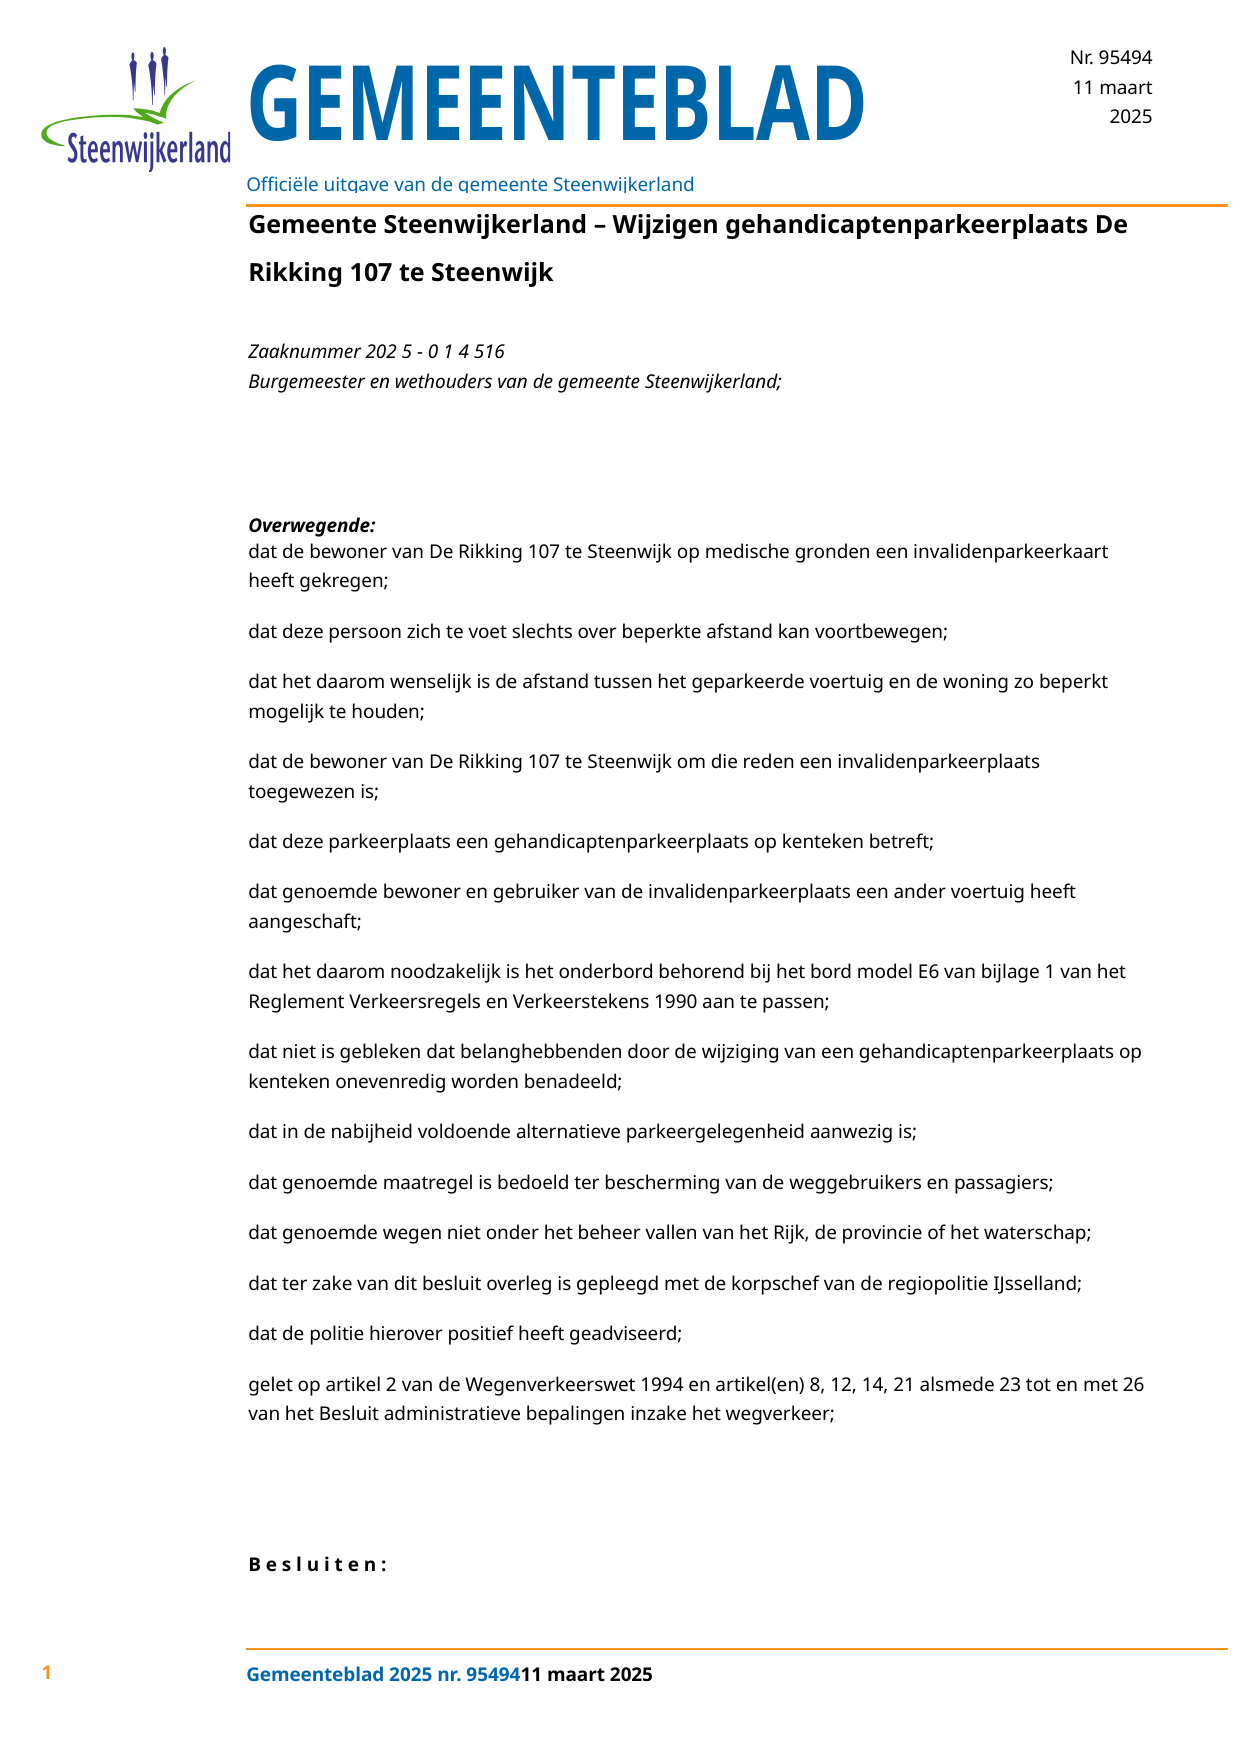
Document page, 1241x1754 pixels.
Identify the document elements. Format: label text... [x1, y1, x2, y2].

text dat in de nabijheid voldoende alternatieve parkeergelegenheid aanwezig is; [248, 1119, 1152, 1144]
text dat genoemde wegen niet onder het beheer vallen van het Rijk, de provincie of het waterschap; [248, 1219, 1152, 1245]
text Zaaknummer 202 5 - 0 1 4 516 [248, 339, 1152, 364]
picture [41, 47, 231, 172]
text Burgemeester en wethouders van de gemeente Steenwijkerland; [248, 368, 1152, 394]
text dat de politie hierover positief heeft geadviseerd; [248, 1320, 1152, 1346]
text dat de bewoner van De Rikking 107 te Steenwijk op medische gronden een invalidenparkeerkaart heeft gekregen; [248, 538, 1152, 593]
text dat niet is gebleken dat belanghebbenden door de wijziging van een gehandicaptenparkeerplaats op kenteken onevenredig worden benadeeld; [248, 1039, 1152, 1094]
text dat genoemde bewoner en gebruiker van de invalidenparkeerplaats een ander voertuig heeft aangeschaft; [248, 879, 1152, 934]
text Gemeente Steenwijkerland – Wijzigen gehandicaptenparkeerplaats De Rikking 107 te Steenwijk [248, 207, 1152, 288]
text dat het daarom wenselijk is de afstand tussen het geparkeerde voertuig en de woning zo beperkt mogelijk te houden; [248, 668, 1152, 724]
text gelet op artikel 2 van de Wegenverkeerswet 1994 en artikel(en) 8, 12, 14, 21 alsmede 23 tot en met 26 van het Besluit administratieve bepalingen inzake het wegverkeer; [248, 1371, 1152, 1426]
text dat deze persoon zich te voet slechts over beperkte afstand kan voortbewegen; [248, 618, 1152, 644]
text dat genoemde maatregel is bedoeld ter bescherming van de weggebruikers en passagiers; [248, 1169, 1152, 1195]
text Overwegende: [248, 512, 1152, 538]
text B e s l u i t e n : [248, 1552, 1152, 1577]
text dat de bewoner van De Rikking 107 te Steenwijk om die reden een invalidenparkeerplaats toegewezen is; [248, 748, 1152, 804]
text dat deze parkeerplaats een gehandicaptenparkeerplaats op kenteken betreft; [248, 828, 1152, 854]
text dat het daarom noodzakelijk is het onderbord behorend bij het bord model E6 van bijlage 1 van het Reglement Verkeersregels en Verkeerstekens 1990 aan te passen; [248, 959, 1152, 1014]
text dat ter zake van dit besluit overleg is gepleegd met de korpschef van de regiopolitie IJsselland; [248, 1270, 1152, 1296]
